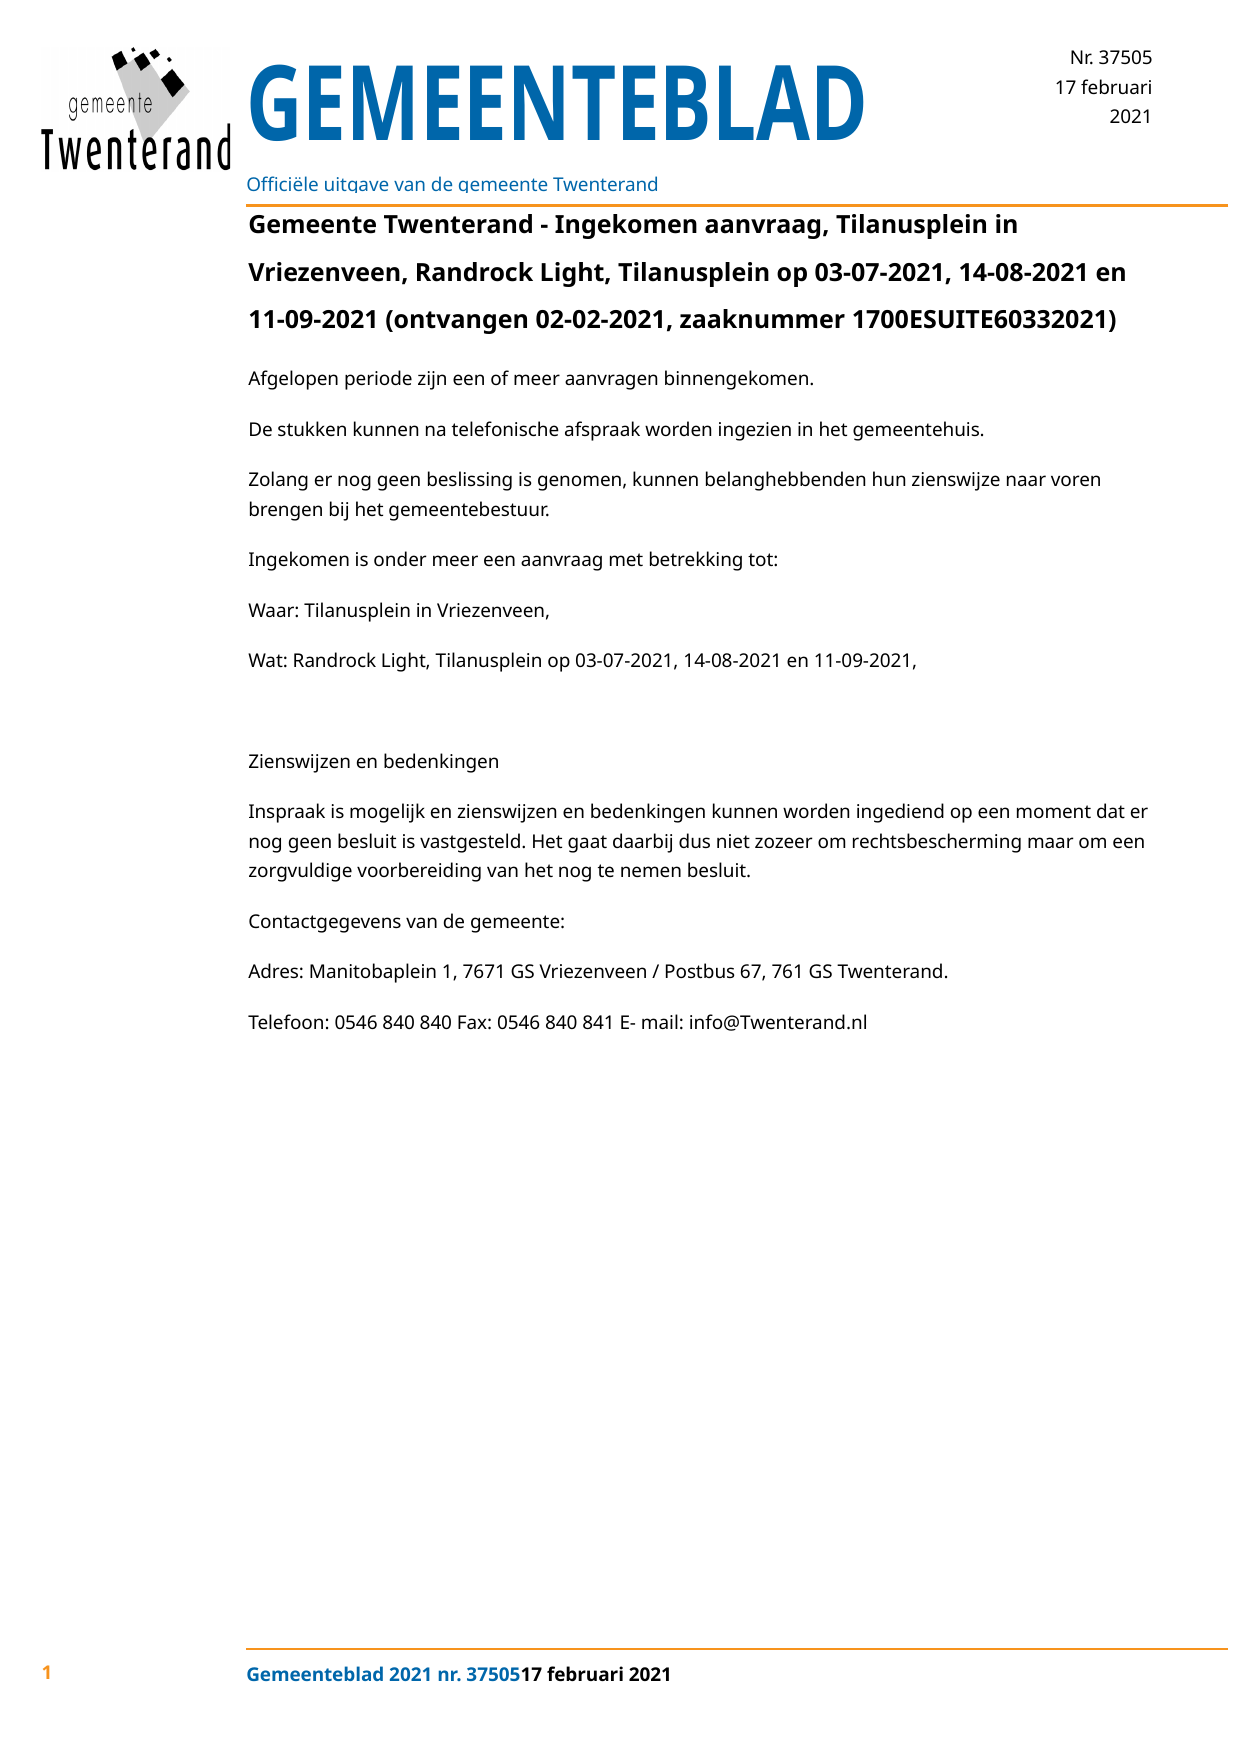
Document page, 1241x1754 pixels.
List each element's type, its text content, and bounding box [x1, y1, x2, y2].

text Ingekomen is onder meer een aanvraag met betrekking tot: [248, 546, 1152, 572]
text Contactgegevens van de gemeente: [248, 908, 1152, 934]
text Inspraak is mogelijk en zienswijzen en bedenkingen kunnen worden ingediend op een moment dat er nog geen besluit is vastgesteld. Het gaat daarbij dus niet zozeer om rechtsbescherming maar om een zorgvuldige voorbereiding van het nog te nemen besluit. [248, 798, 1152, 883]
text Zienswijzen en bedenkingen [248, 748, 1152, 774]
text Gemeente Twenterand - Ingekomen aanvraag, Tilanusplein in Vriezenveen, Randrock Light, Tilanusplein op 03-07-2021, 14-08-2021 en 11-09-2021 (ontvangen 02-02-2021, zaaknummer 1700ESUITE60332021) [248, 207, 1152, 336]
text Telefoon: 0546 840 840 Fax: 0546 840 841 E- mail: info@Twenterand.nl [248, 1009, 1152, 1034]
picture [41, 47, 231, 172]
text Waar: Tilanusplein in Vriezenveen, [248, 597, 1152, 622]
text De stukken kunnen na telefonische afspraak worden ingezien in het gemeentehuis. [248, 416, 1152, 442]
text Adres: Manitobaplein 1, 7671 GS Vriezenveen / Postbus 67, 761 GS Twenterand. [248, 958, 1152, 984]
text Afgelopen periode zijn een of meer aanvragen binnengekomen. [248, 366, 1152, 391]
text Wat: Randrock Light, Tilanusplein op 03-07-2021, 14-08-2021 en 11-09-2021, [248, 647, 1152, 673]
text Zolang er nog geen beslissing is genomen, kunnen belanghebbenden hun zienswijze naar voren brengen bij het gemeentebestuur. [248, 466, 1152, 522]
